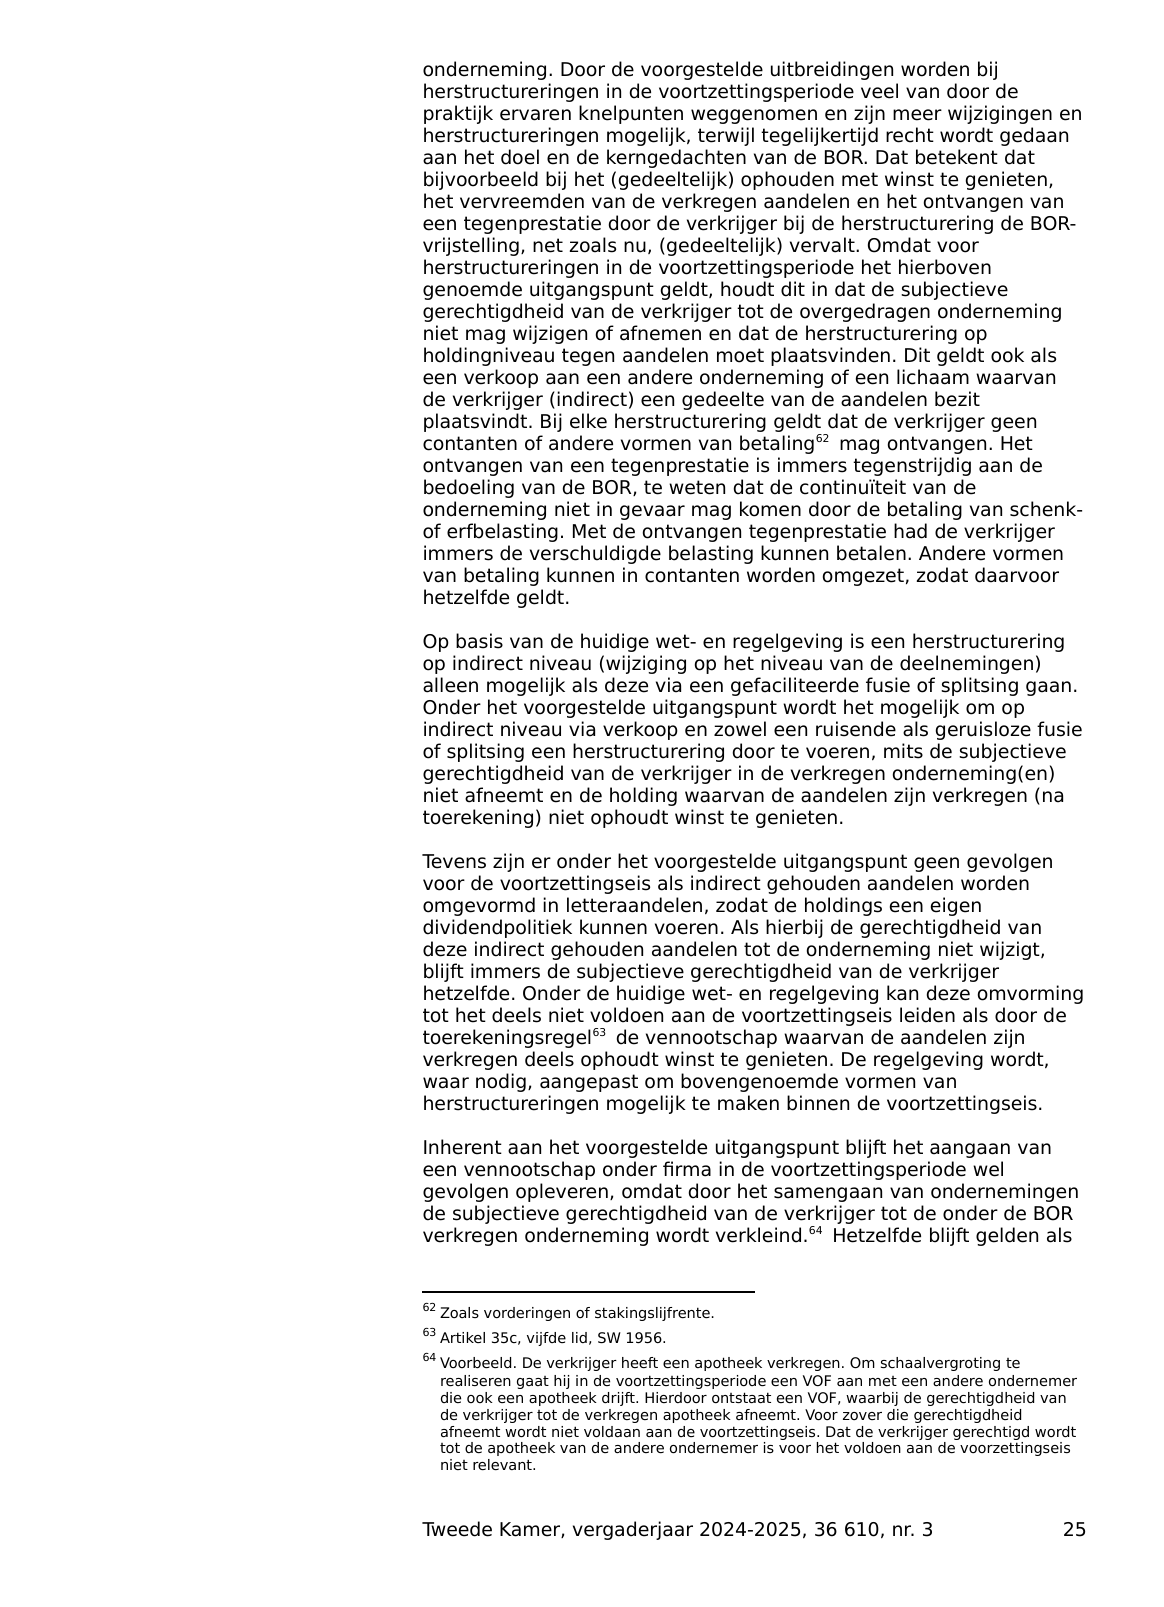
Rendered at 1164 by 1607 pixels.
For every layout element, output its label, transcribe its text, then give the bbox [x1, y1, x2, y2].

text Tevens zijn er onder het voorgestelde uitgangspunt geen gevolgen voor de voortzettingseis als indirect gehouden aandelen worden omgevormd in letteraandelen, zodat de holdings een eigen dividendpolitiek kunnen voeren. Als hierbij de gerechtigdheid van deze indirect gehouden aandelen tot de onderneming niet wijzigt, blijft immers de subjectieve gerechtigdheid van de verkrijger hetzelfde. Onder de huidige wet- en regelgeving kan deze omvorming tot het deels niet voldoen aan de voortzettingseis leiden als door de toerekeningsregel de vennootschap waarvan de aandelen zijn verkregen deels ophoudt winst te genieten. De regelgeving wordt, waar nodig, aangepast om bovengenoemde vormen van herstructureringen mogelijk te maken binnen de voortzettingseis. [422, 851, 1087, 1114]
text Voorbeeld. De verkrijger heeft een apotheek verkregen. Om schaalvergroting te realiseren gaat hij in de voortzettingsperiode een VOF aan met een andere ondernemer die ook een apotheek drijft. Hierdoor ontstaat een VOF, waarbij de gerechtigdheid van de verkrijger tot de verkregen apotheek afneemt. Voor zover die gerechtigdheid afneemt wordt niet voldaan aan de voortzettingseis. Dat de verkrijger gerechtigd wordt tot de apotheek van de andere ondernemer is voor het voldoen aan de voorzettingseis niet relevant. [422, 1351, 1087, 1474]
text onderneming. Door de voorgestelde uitbreidingen worden bij herstructureringen in de voortzettingsperiode veel van door de praktijk ervaren knelpunten weggenomen en zijn meer wijzigingen en herstructureringen mogelijk, terwijl tegelijkertijd recht wordt gedaan aan het doel en de kerngedachten van de BOR. Dat betekent dat bijvoorbeeld bij het (gedeeltelijk) ophouden met winst te genieten, het vervreemden van de verkregen aandelen en het ontvangen van een tegenprestatie door de verkrijger bij de herstructurering de BOR-vrijstelling, net zoals nu, (gedeeltelijk) vervalt. Omdat voor herstructureringen in de voortzettingsperiode het hierboven genoemde uitgangspunt geldt, houdt dit in dat de subjectieve gerechtigdheid van de verkrijger tot de overgedragen onderneming niet mag wijzigen of afnemen en dat de herstructurering op holdingniveau tegen aandelen moet plaatsvinden. Dit geldt ook als een verkoop aan een andere onderneming of een lichaam waarvan de verkrijger (indirect) een gedeelte van de aandelen bezit plaatsvindt. Bij elke herstructurering geldt dat de verkrijger geen contanten of andere vormen van betaling mag ontvangen. Het ontvangen van een tegenprestatie is immers tegenstrijdig aan de bedoeling van de BOR, te weten dat de continuïteit van de onderneming niet in gevaar mag komen door de betaling van schenk- of erfbelasting. Met de ontvangen tegenprestatie had de verkrijger immers de verschuldigde belasting kunnen betalen. Andere vormen van betaling kunnen in contanten worden omgezet, zodat daarvoor hetzelfde geldt. [422, 59, 1087, 608]
text Artikel 35c, vijfde lid, SW 1956. [422, 1326, 1087, 1348]
text Zoals vorderingen of stakingslijfrente. [422, 1301, 1087, 1323]
text Inherent aan het voorgestelde uitgangspunt blijft het aangaan van een vennootschap onder firma in de voortzettingsperiode wel gevolgen opleveren, omdat door het samengaan van ondernemingen de subjectieve gerechtigdheid van de verkrijger tot de onder de BOR verkregen onderneming wordt verkleind. Hetzelfde blijft gelden als [422, 1137, 1087, 1247]
text Op basis van de huidige wet- en regelgeving is een herstructurering op indirect niveau (wijziging op het niveau van de deelnemingen) alleen mogelijk als deze via een gefaciliteerde fusie of splitsing gaan. Onder het voorgestelde uitgangspunt wordt het mogelijk om op indirect niveau via verkoop en zowel een ruisende als geruisloze fusie of splitsing een herstructurering door te voeren, mits de subjectieve gerechtigdheid van de verkrijger in de verkregen onderneming(en) niet afneemt en de holding waarvan de aandelen zijn verkregen (na toerekening) niet ophoudt winst te genieten. [422, 631, 1087, 828]
